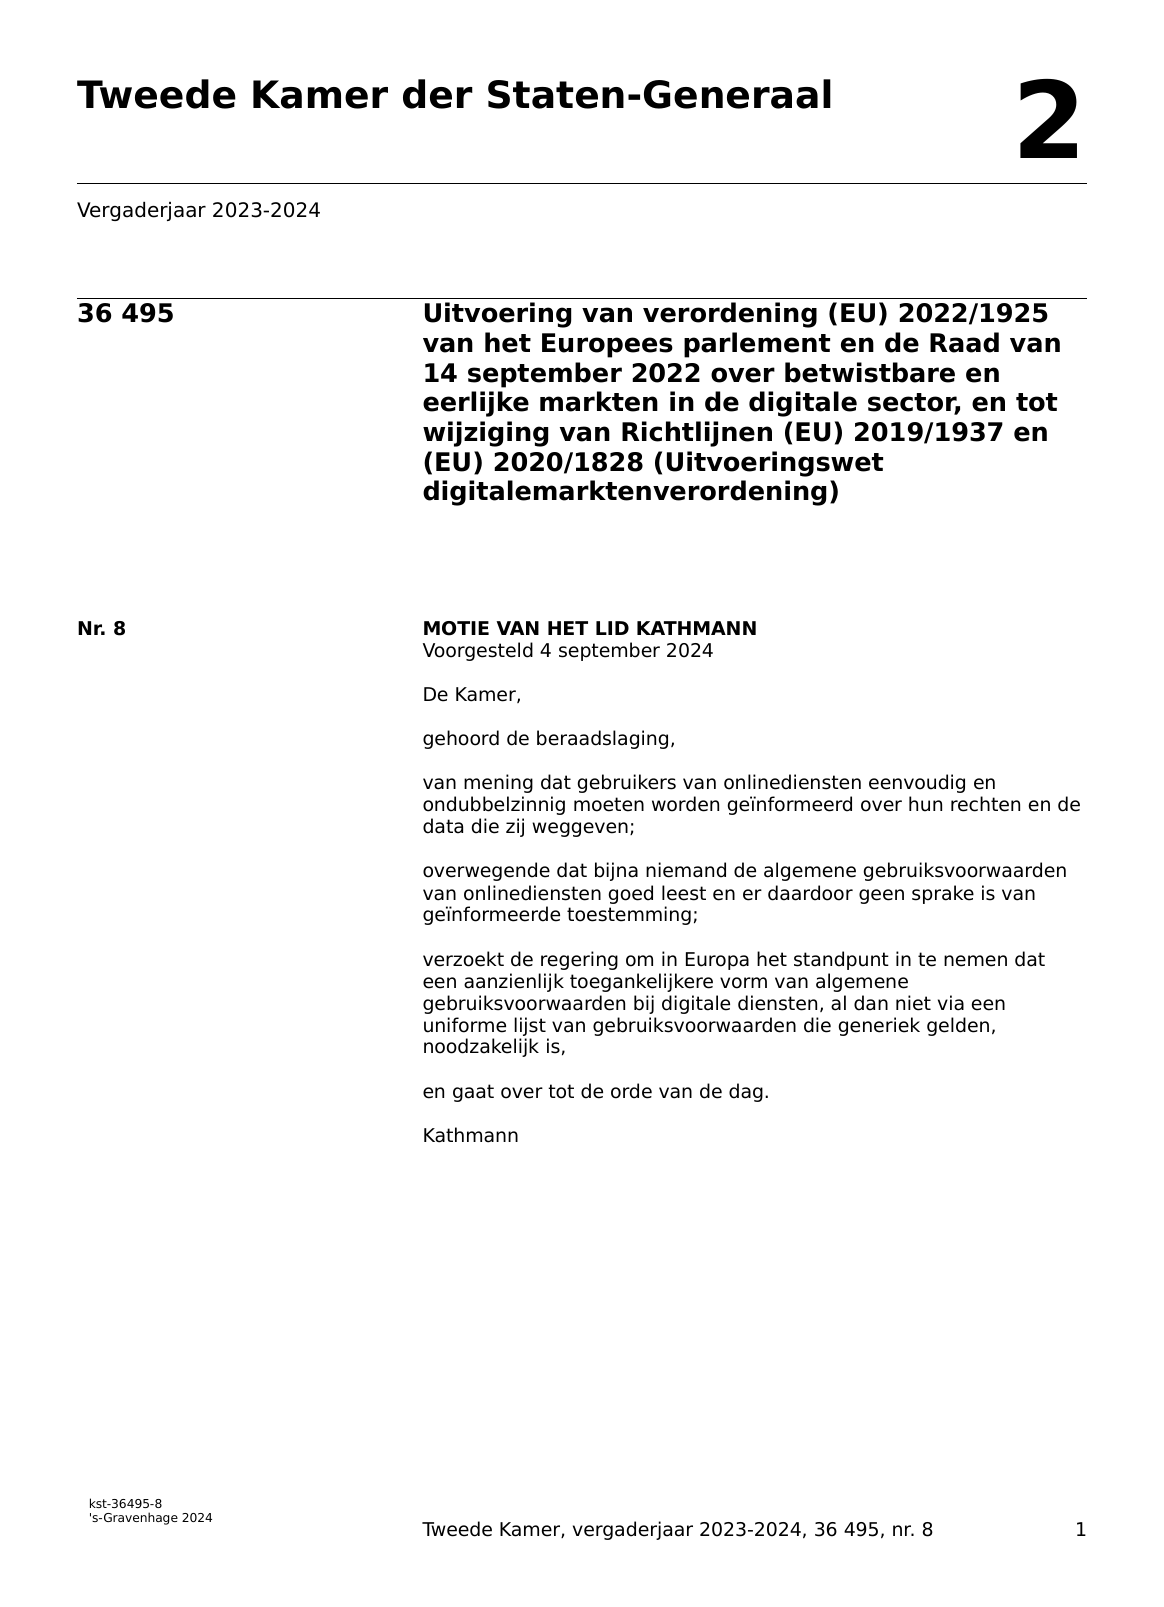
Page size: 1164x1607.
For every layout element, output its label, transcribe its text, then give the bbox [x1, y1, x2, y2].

table_cell Vergaderjaar 2023-2024 [77, 184, 1087, 298]
text kst-36495-8 [88, 1497, 323, 1511]
text overwegende dat bijna niemand de algemene gebruiksvoorwaarden van onlinediensten goed leest en er daardoor geen sprake is van geïnformeerde toestemming; [422, 860, 1087, 926]
subtitle Nr. 8 MOTIE VAN HET LID KATHMANN [77, 618, 1087, 640]
text De Kamer, [422, 684, 1087, 706]
subtitle 36 495 Uitvoering van verordening (EU) 2022/1925 van het Europees parlement en de Raad van 14 september 2022 over betwistbare en eerlijke markten in de digitale sector, en tot wijziging van Richtlijnen (EU) 2019/1937 en (EU) 2020/1828 (Uitvoeringswet digitalemarktenverordening) [77, 299, 1087, 507]
text Kathmann [422, 1125, 1087, 1147]
table_header 2 [886, 59, 1087, 183]
text van mening dat gebruikers van onlinediensten eenvoudig en ondubbelzinnig moeten worden geïnformeerd over hun rechten en de data die zij weggeven; [422, 772, 1087, 838]
table_header Tweede Kamer der Staten-Generaal [77, 59, 886, 183]
text en gaat over tot de orde van de dag. [422, 1081, 1087, 1103]
text verzoekt de regering om in Europa het standpunt in te nemen dat een aanzienlijk toegankelijkere vorm van algemene gebruiksvoorwaarden bij digitale diensten, al dan niet via een uniforme lijst van gebruiksvoorwaarden die generiek gelden, noodzakelijk is, [422, 948, 1087, 1058]
text Voorgesteld 4 september 2024 [422, 640, 1087, 662]
text gehoord de beraadslaging, [422, 728, 1087, 750]
text 's-Gravenhage 2024 [88, 1511, 323, 1525]
